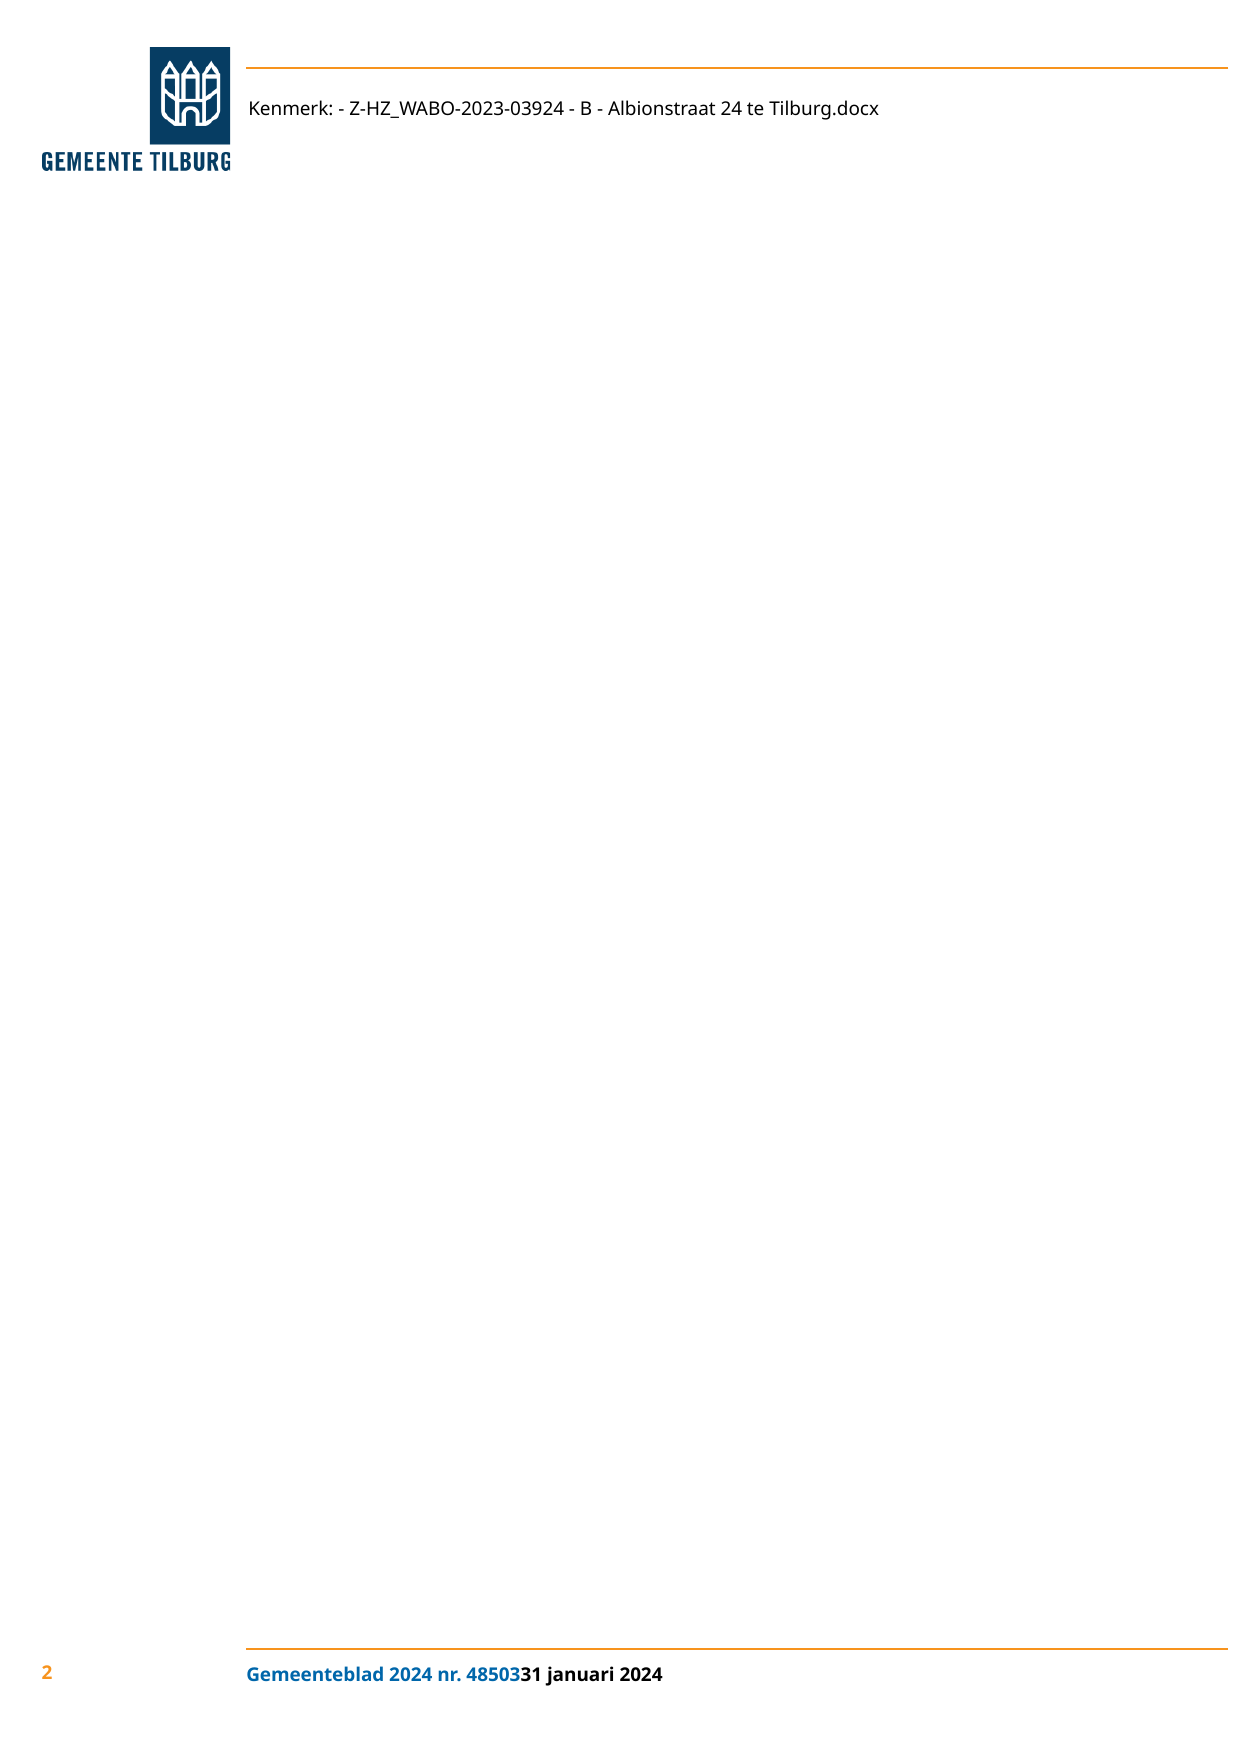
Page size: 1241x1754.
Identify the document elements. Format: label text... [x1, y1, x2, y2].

text Kenmerk: - Z-HZ_WABO-2023-03924 - B - Albionstraat 24 te Tilburg.docx [248, 95, 1152, 121]
picture [41, 47, 231, 172]
